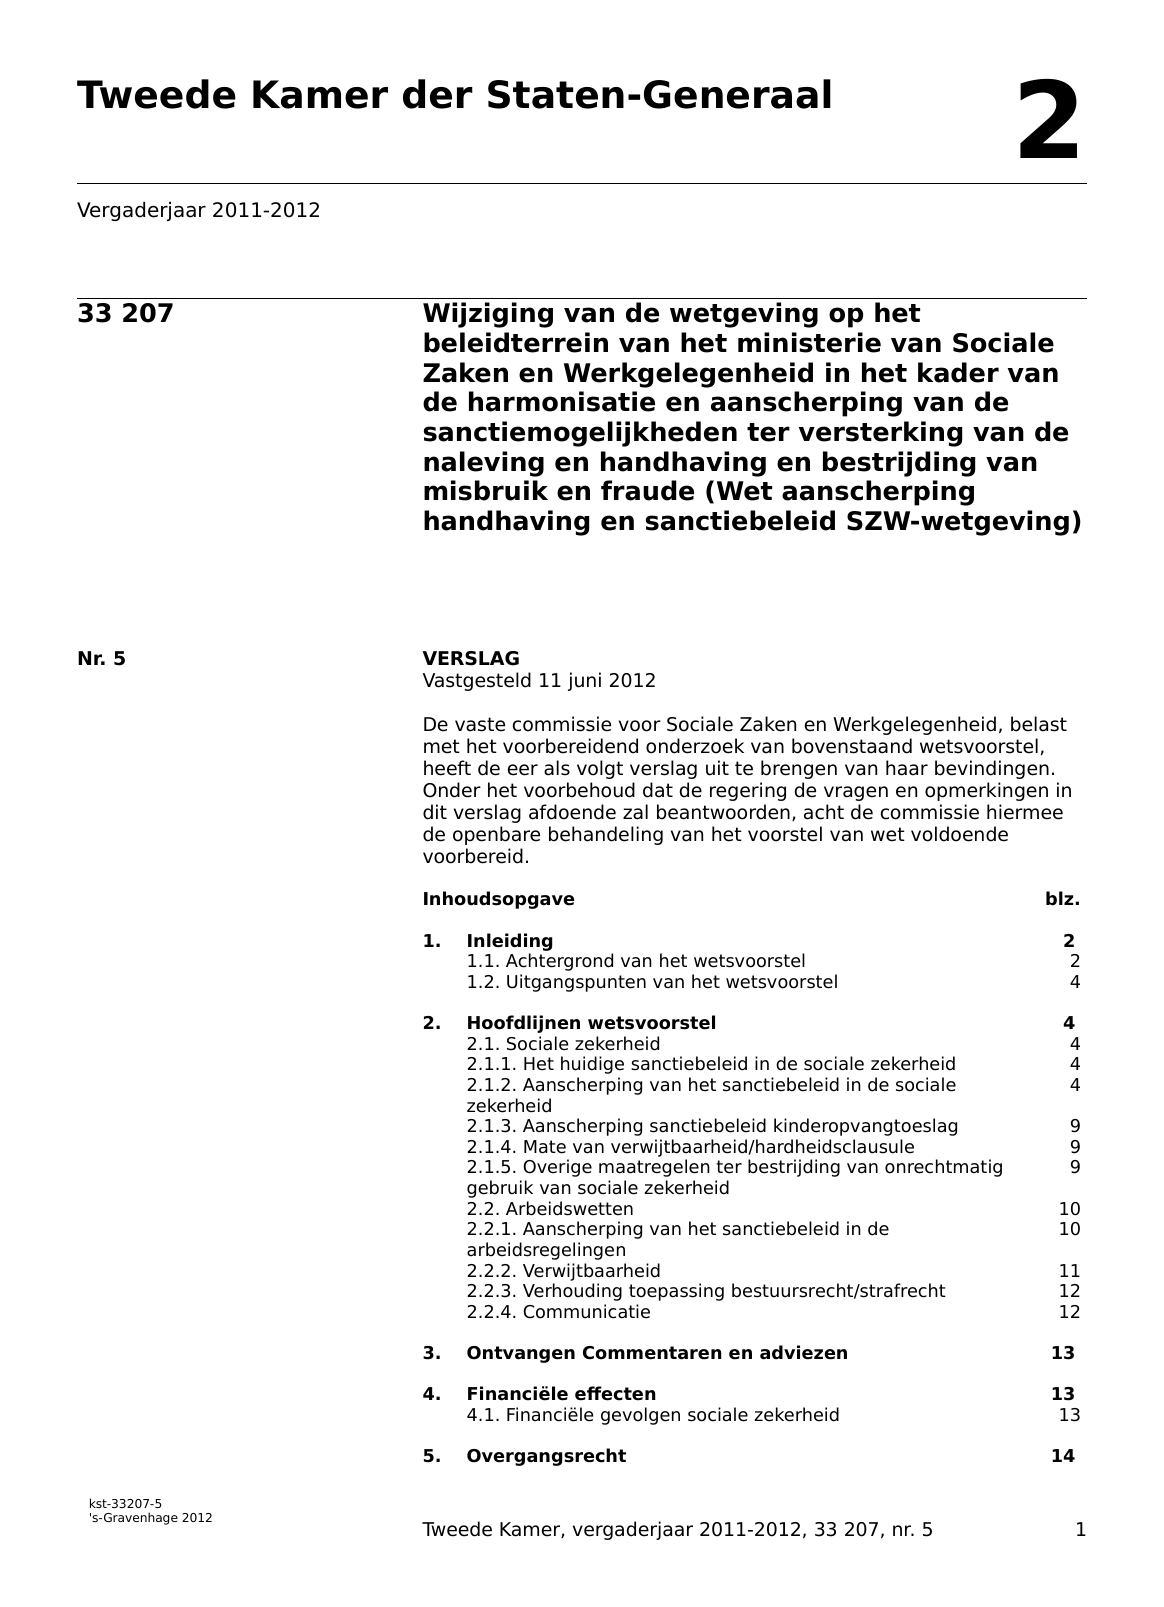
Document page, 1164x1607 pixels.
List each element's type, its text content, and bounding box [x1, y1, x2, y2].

table_cell 2.2.4. Communicatie [460, 1302, 1036, 1322]
table_cell 10 [1036, 1199, 1087, 1219]
table_header Inhoudsopgave [422, 889, 1036, 910]
table_cell 2.2.1. Aanscherping van het sanctiebeleid in de arbeidsregelingen [460, 1219, 1036, 1261]
table_cell 4 [1036, 1054, 1087, 1075]
table_cell 1.2. Uitgangspunten van het wetsvoorstel [460, 972, 1036, 992]
text Vastgesteld 11 juni 2012 [422, 669, 1087, 691]
table_cell [460, 1323, 1036, 1343]
table_cell 1.1. Achtergrond van het wetsvoorstel [460, 951, 1036, 972]
table_cell 12 [1036, 1281, 1087, 1302]
table_cell Financiële effecten [460, 1384, 1036, 1405]
table_header Tweede Kamer der Staten-Generaal [77, 59, 886, 183]
subtitle 33 207 Wijziging van de wetgeving op het beleidterrein van het ministerie van Sociale Zaken en Werkgelegenheid in het kader van de harmonisatie en aanscherping van de sanctiemogelijkheden ter versterking van de naleving en handhaving en bestrijding van misbruik en fraude (Wet aanscherping handhaving en sanctiebeleid SZW-wetgeving) [77, 299, 1087, 536]
text Onder het voorbehoud dat de regering de vragen en opmerkingen in dit verslag afdoende zal beantwoorden, acht de commissie hiermee de openbare behandeling van het voorstel van wet voldoende voorbereid. [422, 779, 1087, 867]
table_cell 3. [422, 1343, 460, 1364]
table_cell [422, 1054, 460, 1075]
table_cell [422, 1364, 460, 1384]
table_header blz. [1036, 889, 1087, 910]
table_header 2 [886, 59, 1087, 183]
subtitle Nr. 5 VERSLAG [77, 647, 1087, 669]
table_cell 2.1.4. Mate van verwijtbaarheid/hardheidsclausule [460, 1137, 1036, 1157]
text 's-Gravenhage 2012 [88, 1511, 323, 1525]
text kst-33207-5 [88, 1497, 323, 1511]
table_cell 2.2. Arbeidswetten [460, 1199, 1036, 1219]
table_cell [422, 993, 460, 1013]
table_cell 2.1.5. Overige maatregelen ter bestrijding van onrechtmatig gebruik van sociale zekerheid [460, 1158, 1036, 1199]
table_cell [422, 910, 1036, 931]
table_cell 9 [1036, 1116, 1087, 1137]
table_cell 13 [1036, 1343, 1087, 1364]
table_cell [460, 993, 1036, 1013]
table_cell 2.1.2. Aanscherping van het sanctiebeleid in de sociale zekerheid [460, 1075, 1036, 1116]
table_cell 4.1. Financiële gevolgen sociale zekerheid [460, 1405, 1036, 1426]
table_cell [460, 1364, 1036, 1384]
table_cell 5. [422, 1446, 460, 1467]
table_cell 9 [1036, 1158, 1087, 1199]
table_cell 2.1.3. Aanscherping sanctiebeleid kinderopvangtoeslag [460, 1116, 1036, 1137]
table_cell 1. [422, 931, 460, 951]
table_cell [422, 1405, 460, 1426]
table_cell [422, 1075, 460, 1116]
table_cell 11 [1036, 1261, 1087, 1281]
table_cell 4 [1036, 972, 1087, 992]
table_cell 2.2.3. Verhouding toepassing bestuursrecht/strafrecht [460, 1281, 1036, 1302]
table_cell [422, 1281, 460, 1302]
table_cell [422, 1323, 460, 1343]
table_cell Overgangsrecht [460, 1446, 1036, 1467]
table_cell Vergaderjaar 2011-2012 [77, 184, 1087, 298]
table_cell 4 [1036, 1013, 1087, 1034]
table_cell Ontvangen Commentaren en adviezen [460, 1343, 1036, 1364]
table_cell [422, 1158, 460, 1199]
table_cell [422, 1116, 460, 1137]
table_cell [1036, 1323, 1087, 1343]
table_cell 9 [1036, 1137, 1087, 1157]
table_cell 13 [1036, 1384, 1087, 1405]
table_cell [422, 1034, 460, 1054]
table_cell 2.1. Sociale zekerheid [460, 1034, 1036, 1054]
table_cell 2 [1036, 951, 1087, 972]
table_cell [422, 1137, 460, 1157]
table_cell 4 [1036, 1034, 1087, 1054]
table_cell [1036, 910, 1087, 931]
table_cell [422, 951, 460, 972]
table_cell [1036, 993, 1087, 1013]
table_cell 4. [422, 1384, 460, 1405]
table_cell 10 [1036, 1219, 1087, 1261]
table_cell 12 [1036, 1302, 1087, 1322]
table_cell 2.1.1. Het huidige sanctiebeleid in de sociale zekerheid [460, 1054, 1036, 1075]
table_cell [422, 1426, 460, 1446]
table_cell 2. [422, 1013, 460, 1034]
table_cell [422, 1302, 460, 1322]
table_cell [422, 972, 460, 992]
table_cell [422, 1199, 460, 1219]
table_cell 2 [1036, 931, 1087, 951]
text De vaste commissie voor Sociale Zaken en Werkgelegenheid, belast met het voorbereidend onderzoek van bovenstaand wetsvoorstel, heeft de eer als volgt verslag uit te brengen van haar bevindingen. [422, 714, 1087, 779]
table_cell [1036, 1426, 1087, 1446]
table_cell [422, 1261, 460, 1281]
table_cell 4 [1036, 1075, 1087, 1116]
table_cell [1036, 1364, 1087, 1384]
table_cell 14 [1036, 1446, 1087, 1467]
table_cell [460, 1426, 1036, 1446]
table_cell Hoofdlijnen wetsvoorstel [460, 1013, 1036, 1034]
table_cell 13 [1036, 1405, 1087, 1426]
table_cell [422, 1219, 460, 1261]
table_cell 2.2.2. Verwijtbaarheid [460, 1261, 1036, 1281]
table_cell Inleiding [460, 931, 1036, 951]
